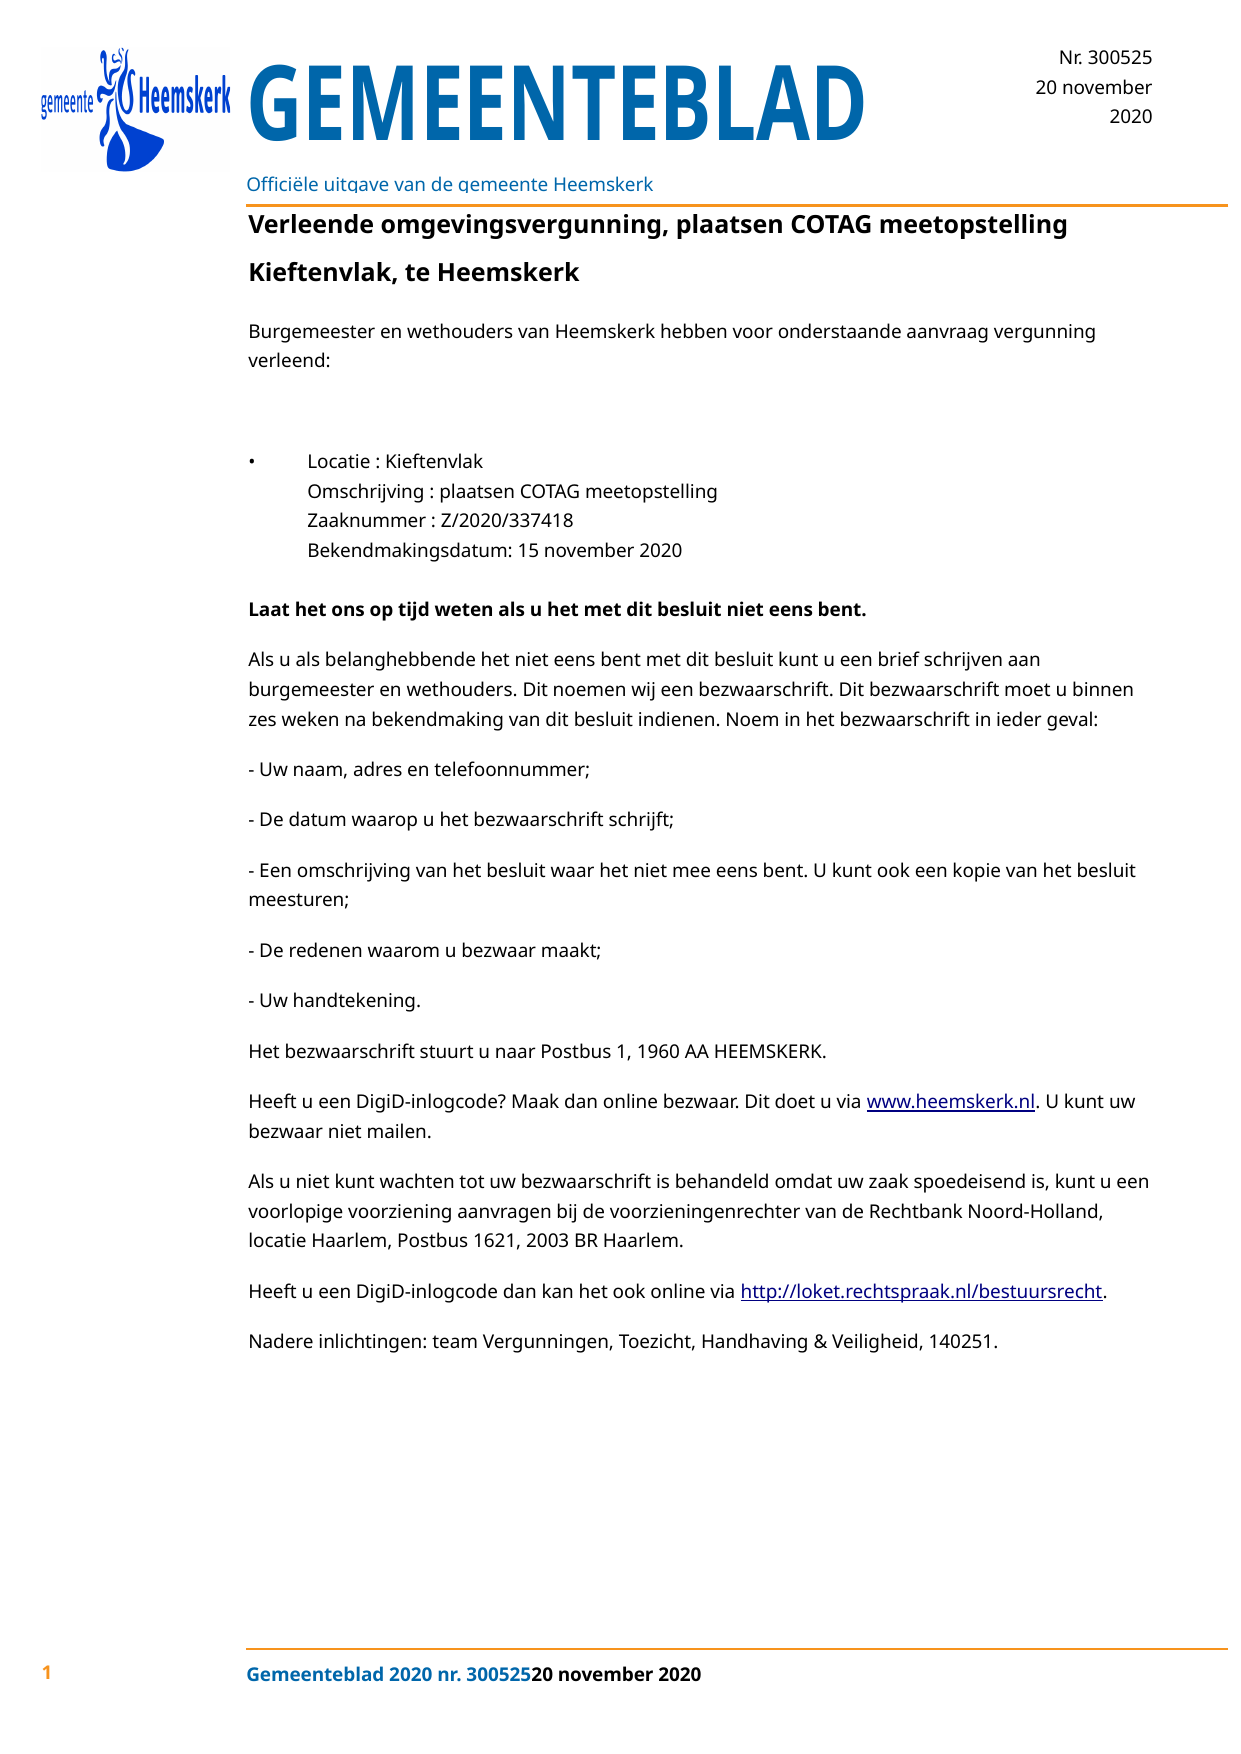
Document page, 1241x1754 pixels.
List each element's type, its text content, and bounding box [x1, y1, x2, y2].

text - De redenen waarom u bezwaar maakt; [248, 937, 1152, 963]
text Verleende omgevingsvergunning, plaatsen COTAG meetopstelling Kieftenvlak, te Heemskerk [248, 207, 1152, 288]
text Als u als belanghebbende het niet eens bent met dit besluit kunt u een brief schrijven aan burgemeester en wethouders. Dit noemen wij een bezwaarschrift. Dit bezwaarschrift moet u binnen zes weken na bekendmaking van dit besluit indienen. Noem in het bezwaarschrift in ieder geval: [248, 647, 1152, 732]
text Nadere inlichtingen: team Vergunningen, Toezicht, Handhaving & Veiligheid, 140251. [248, 1328, 1152, 1354]
picture [41, 47, 231, 172]
text Heeft u een DigiD-inlogcode dan kan het ook online via http://loket.rechtspraak.nl/bestuursrecht. [248, 1278, 1152, 1304]
text - Uw handtekening. [248, 987, 1152, 1013]
text - Uw naam, adres en telefoonnummer; [248, 756, 1152, 782]
list Zaaknummer : Z/2020/337418 [248, 507, 1152, 533]
text Als u niet kunt wachten tot uw bezwaarschrift is behandeld omdat uw zaak spoedeisend is, kunt u een voorlopige voorziening aanvragen bij de voorzieningenrechter van de Rechtbank Noord-Holland, locatie Haarlem, Postbus 1621, 2003 BR Haarlem. [248, 1168, 1152, 1253]
text - De datum waarop u het bezwaarschrift schrijft; [248, 807, 1152, 832]
list Locatie : Kieftenvlak [248, 448, 1152, 474]
list Bekendmakingsdatum: 15 november 2020 [248, 537, 1152, 563]
text Laat het ons op tijd weten als u het met dit besluit niet eens bent. [248, 596, 1152, 622]
text Burgemeester en wethouders van Heemskerk hebben voor onderstaande aanvraag vergunning verleend: [248, 318, 1152, 373]
text Heeft u een DigiD-inlogcode? Maak dan online bezwaar. Dit doet u via www.heemskerk.nl. U kunt uw bezwaar niet mailen. [248, 1088, 1152, 1144]
list Omschrijving : plaatsen COTAG meetopstelling [248, 478, 1152, 504]
text Het bezwaarschrift stuurt u naar Postbus 1, 1960 AA HEEMSKERK. [248, 1038, 1152, 1064]
text - Een omschrijving van het besluit waar het niet mee eens bent. U kunt ook een kopie van het besluit meesturen; [248, 857, 1152, 912]
